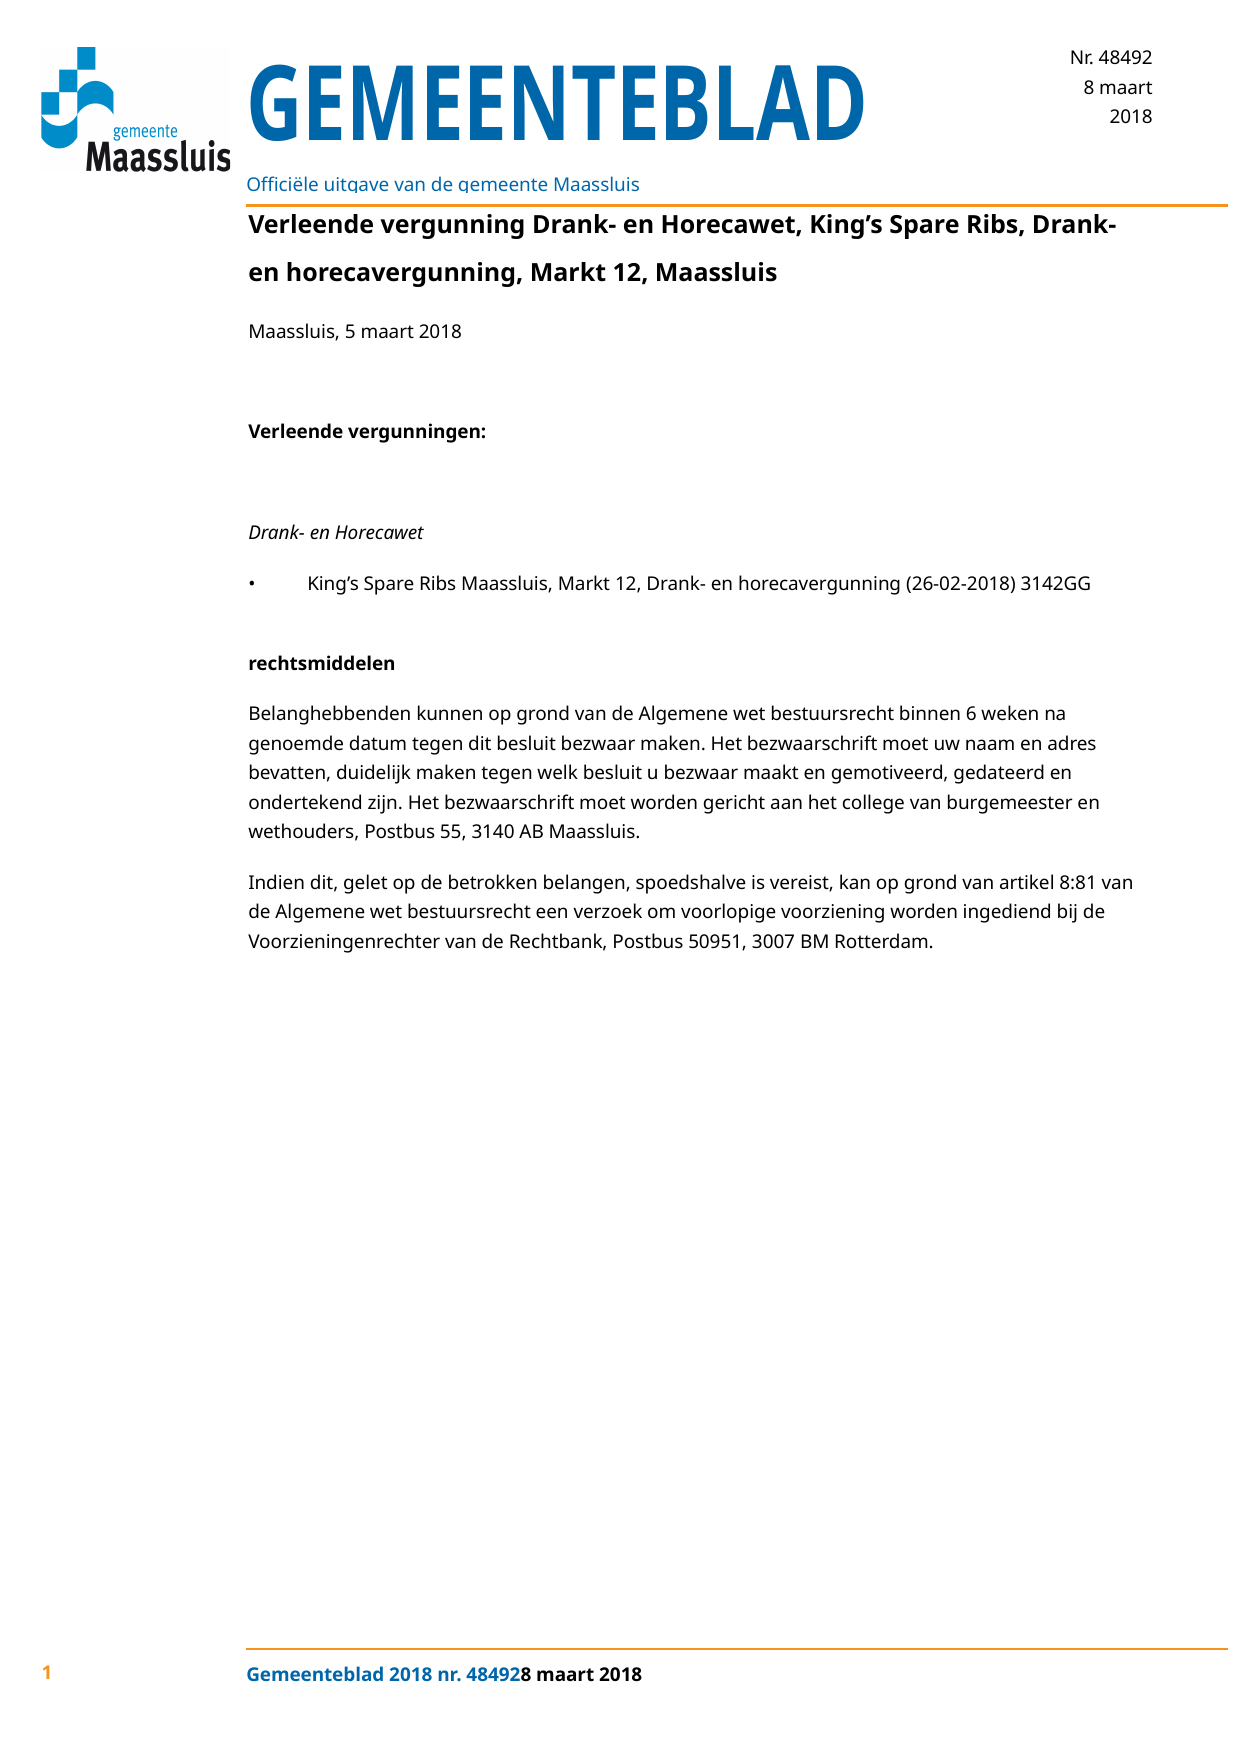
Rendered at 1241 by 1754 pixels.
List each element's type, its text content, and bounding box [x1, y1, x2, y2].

text Verleende vergunning Drank- en Horecawet, King’s Spare Ribs, Drank- en horecavergunning, Markt 12, Maassluis [248, 207, 1152, 288]
text Verleende vergunningen: [248, 419, 1152, 444]
text rechtsmiddelen [248, 650, 1152, 676]
text Maassluis, 5 maart 2018 [248, 318, 1152, 344]
text Indien dit, gelet op de betrokken belangen, spoedshalve is vereist, kan op grond van artikel 8:81 van de Algemene wet bestuursrecht een verzoek om voorlopige voorziening worden ingediend bij de Voorzieningenrechter van de Rechtbank, Postbus 50951, 3007 BM Rotterdam. [248, 869, 1152, 954]
text Belanghebbenden kunnen op grond van de Algemene wet bestuursrecht binnen 6 weken na genoemde datum tegen dit besluit bezwaar maken. Het bezwaarschrift moet uw naam en adres bevatten, duidelijk maken tegen welk besluit u bezwaar maakt en gemotiveerd, gedateerd en ondertekend zijn. Het bezwaarschrift moet worden gericht aan het college van burgemeester en wethouders, Postbus 55, 3140 AB Maassluis. [248, 700, 1152, 844]
picture [41, 47, 231, 172]
picture [41, 47, 77, 92]
text Drank- en Horecawet [248, 519, 1152, 545]
list King’s Spare Ribs Maassluis, Markt 12, Drank- en horecavergunning (26-02-2018) 3142GG [248, 570, 1152, 596]
